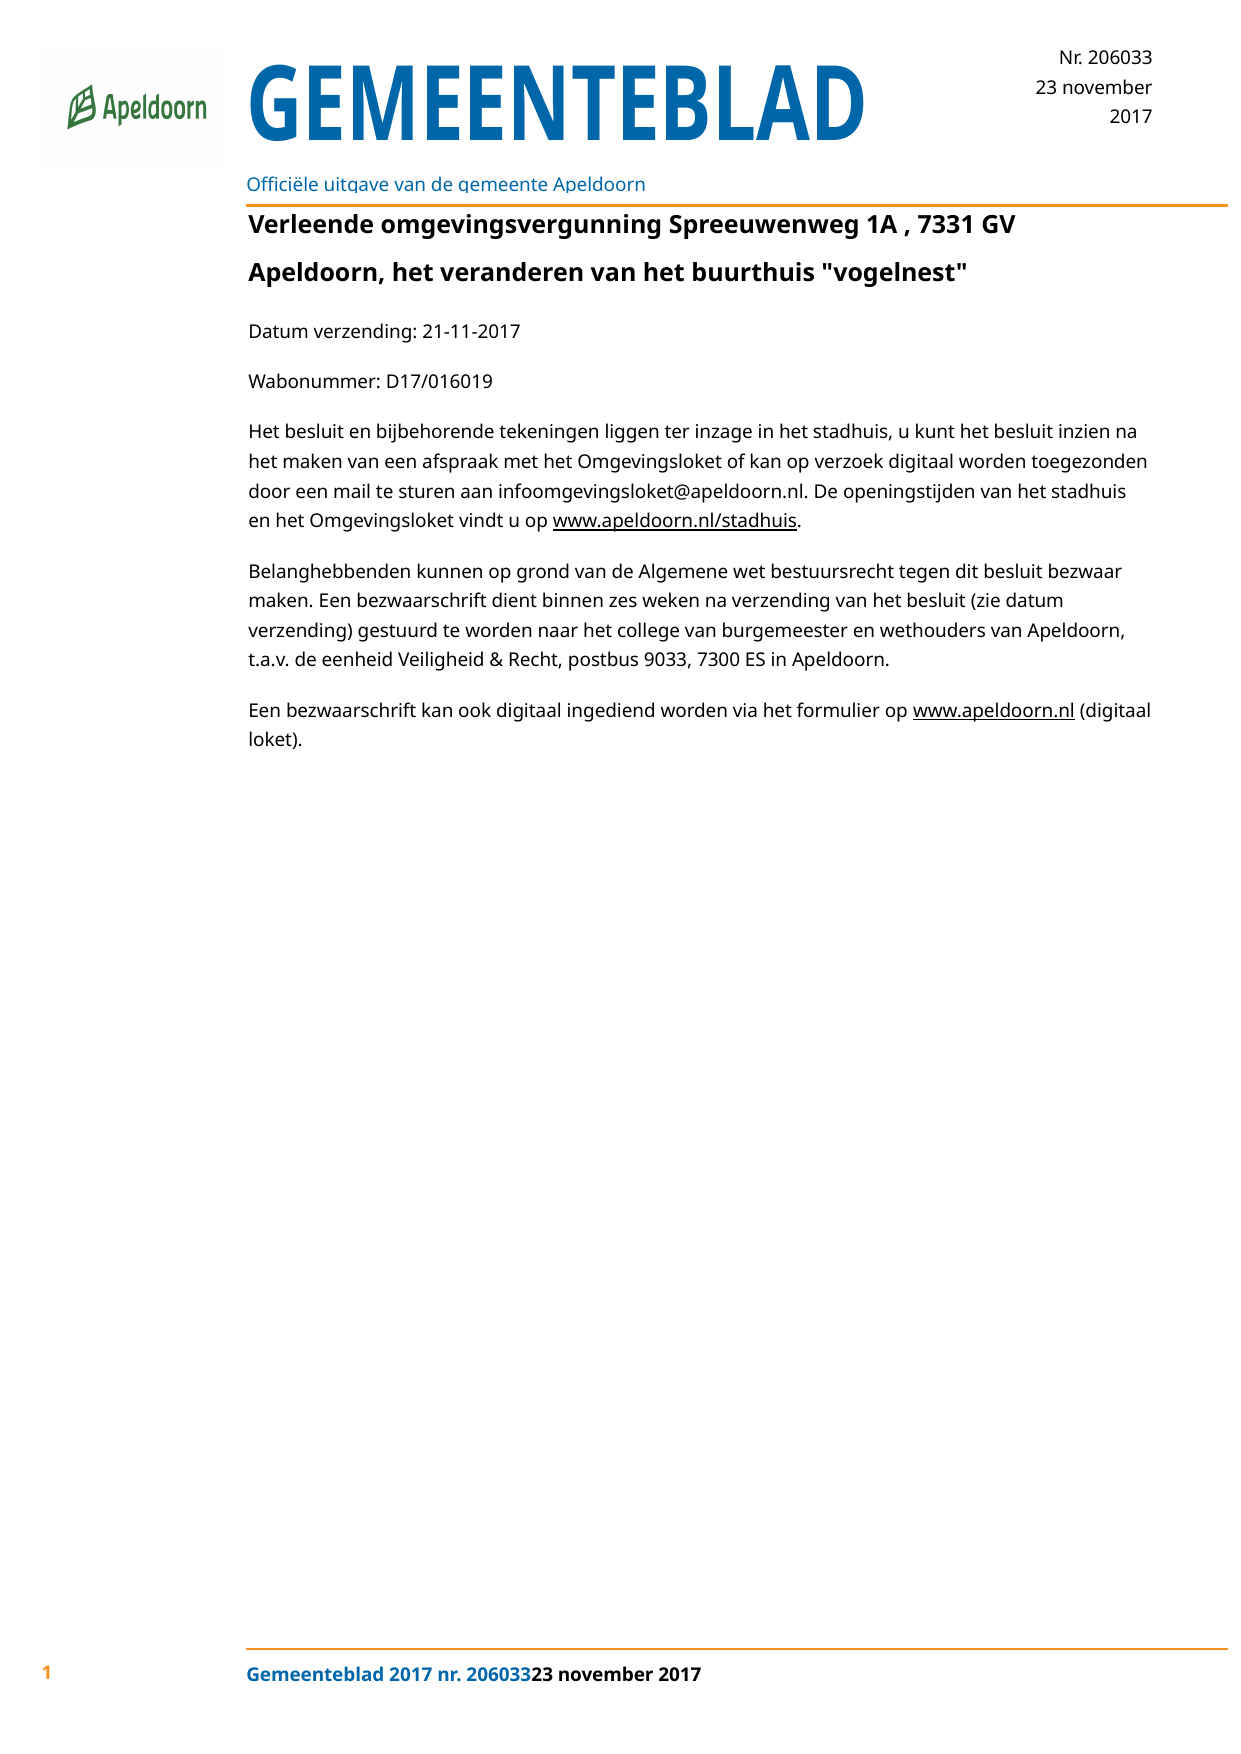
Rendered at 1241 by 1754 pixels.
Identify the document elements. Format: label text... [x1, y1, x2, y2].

text Datum verzending: 21-11-2017 [248, 318, 1152, 344]
picture [41, 47, 231, 172]
text Een bezwaarschrift kan ook digitaal ingediend worden via het formulier op www.apeldoorn.nl (digitaal loket). [248, 697, 1152, 752]
text Belanghebbenden kunnen op grond van de Algemene wet bestuursrecht tegen dit besluit bezwaar maken. Een bezwaarschrift dient binnen zes weken na verzending van het besluit (zie datum verzending) gestuurd te worden naar het college van burgemeester en wethouders van Apeldoorn, t.a.v. de eenheid Veiligheid & Recht, postbus 9033, 7300 ES in Apeldoorn. [248, 558, 1152, 672]
text Wabonummer: D17/016019 [248, 368, 1152, 394]
text Het besluit en bijbehorende tekeningen liggen ter inzage in het stadhuis, u kunt het besluit inzien na het maken van een afspraak met het Omgevingsloket of kan op verzoek digitaal worden toegezonden door een mail te sturen aan infoomgevingsloket@apeldoorn.nl. De openingstijden van het stadhuis en het Omgevingsloket vindt u op www.apeldoorn.nl/stadhuis. [248, 419, 1152, 533]
text Verleende omgevingsvergunning Spreeuwenweg 1A , 7331 GV Apeldoorn, het veranderen van het buurthuis "vogelnest" [248, 207, 1152, 288]
